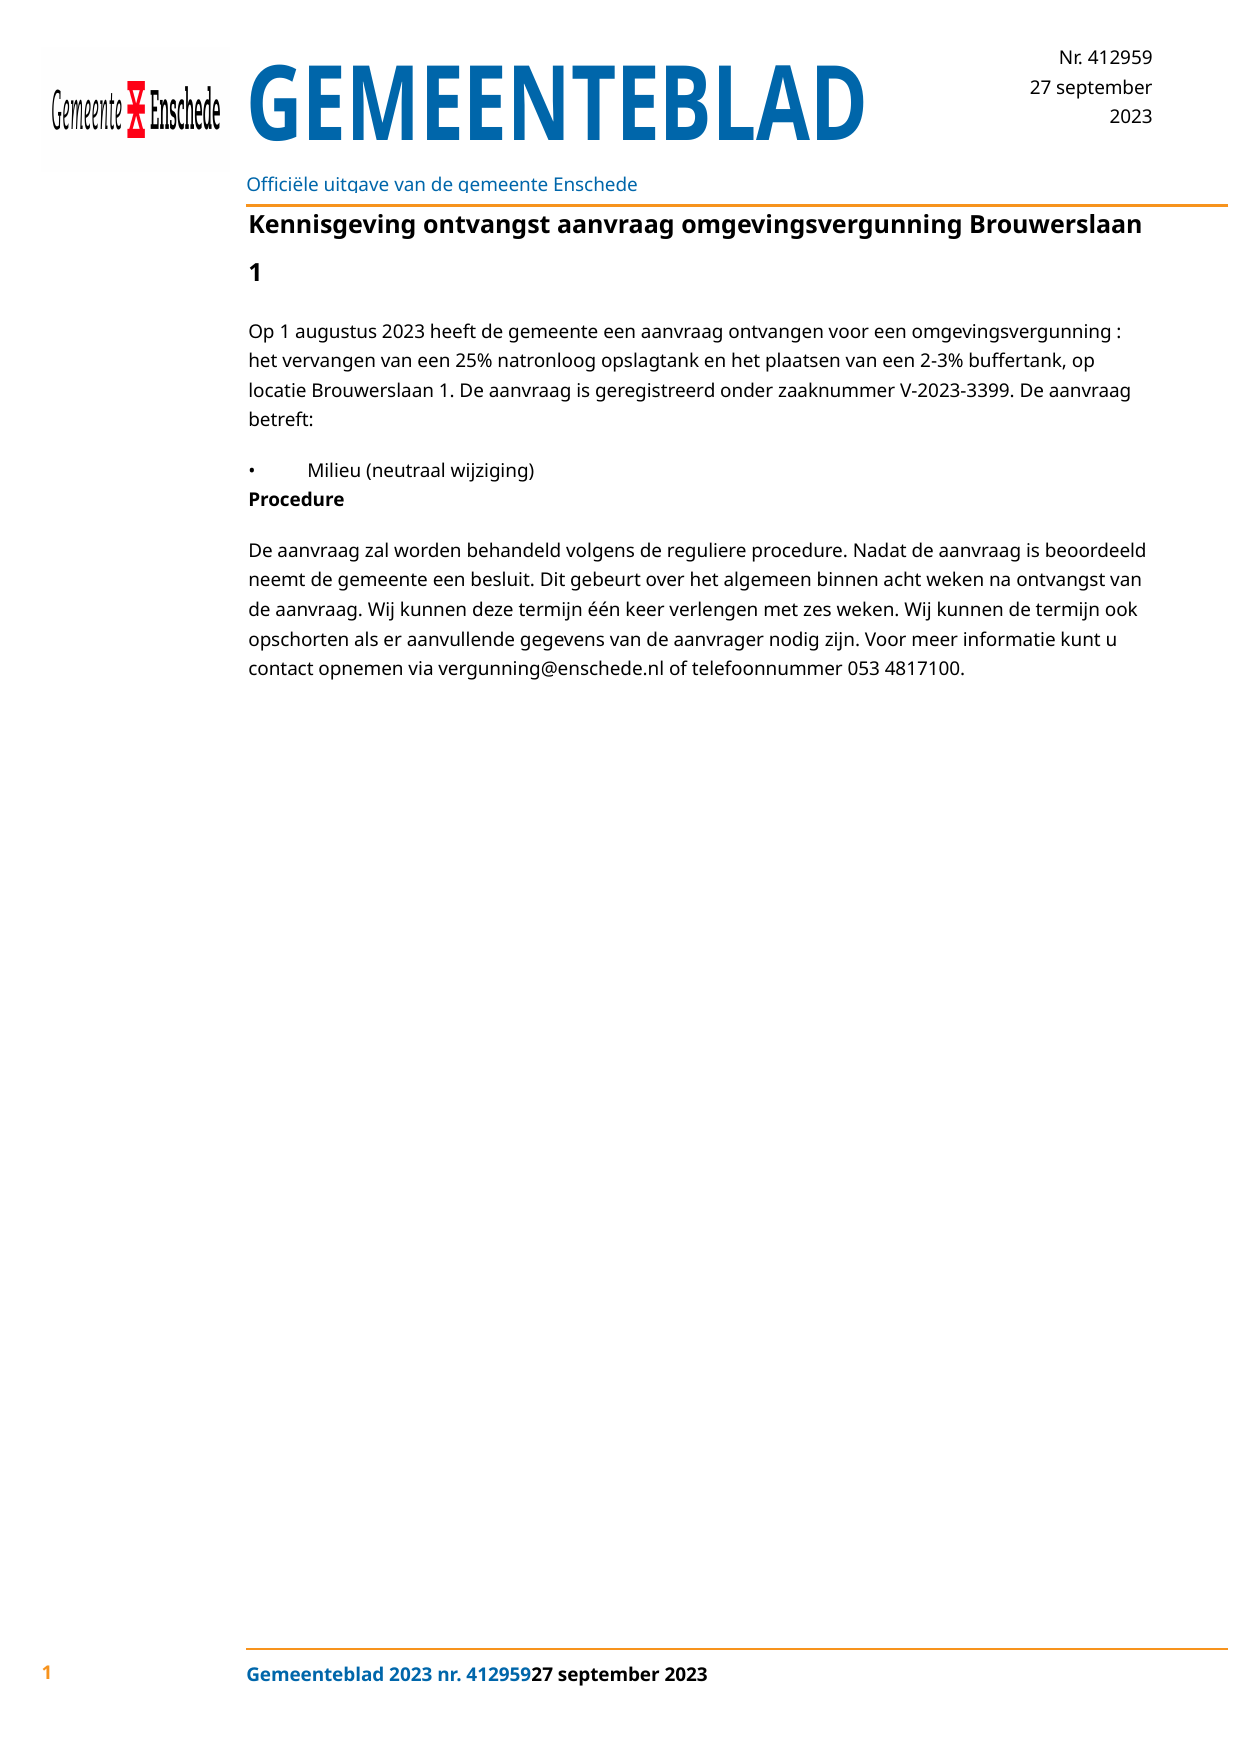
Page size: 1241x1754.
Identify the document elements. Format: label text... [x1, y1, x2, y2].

text De aanvraag zal worden behandeld volgens de reguliere procedure. Nadat de aanvraag is beoordeeld neemt de gemeente een besluit. Dit gebeurt over het algemeen binnen acht weken na ontvangst van de aanvraag. Wij kunnen deze termijn één keer verlengen met zes weken. Wij kunnen de termijn ook opschorten als er aanvullende gegevens van de aanvrager nodig zijn. Voor meer informatie kunt u contact opnemen via vergunning@enschede.nl of telefoonnummer 053 4817100. [248, 537, 1152, 681]
picture [41, 47, 231, 172]
text Kennisgeving ontvangst aanvraag omgevingsvergunning Brouwerslaan 1 [248, 207, 1152, 288]
list Milieu (neutraal wijziging) [248, 457, 1152, 483]
text Op 1 augustus 2023 heeft de gemeente een aanvraag ontvangen voor een omgevingsvergunning : het vervangen van een 25% natronloog opslagtank en het plaatsen van een 2-3% buffertank, op locatie Brouwerslaan 1. De aanvraag is geregistreerd onder zaaknummer V-2023-3399. De aanvraag betreft: [248, 318, 1152, 432]
text Procedure [248, 487, 1152, 512]
